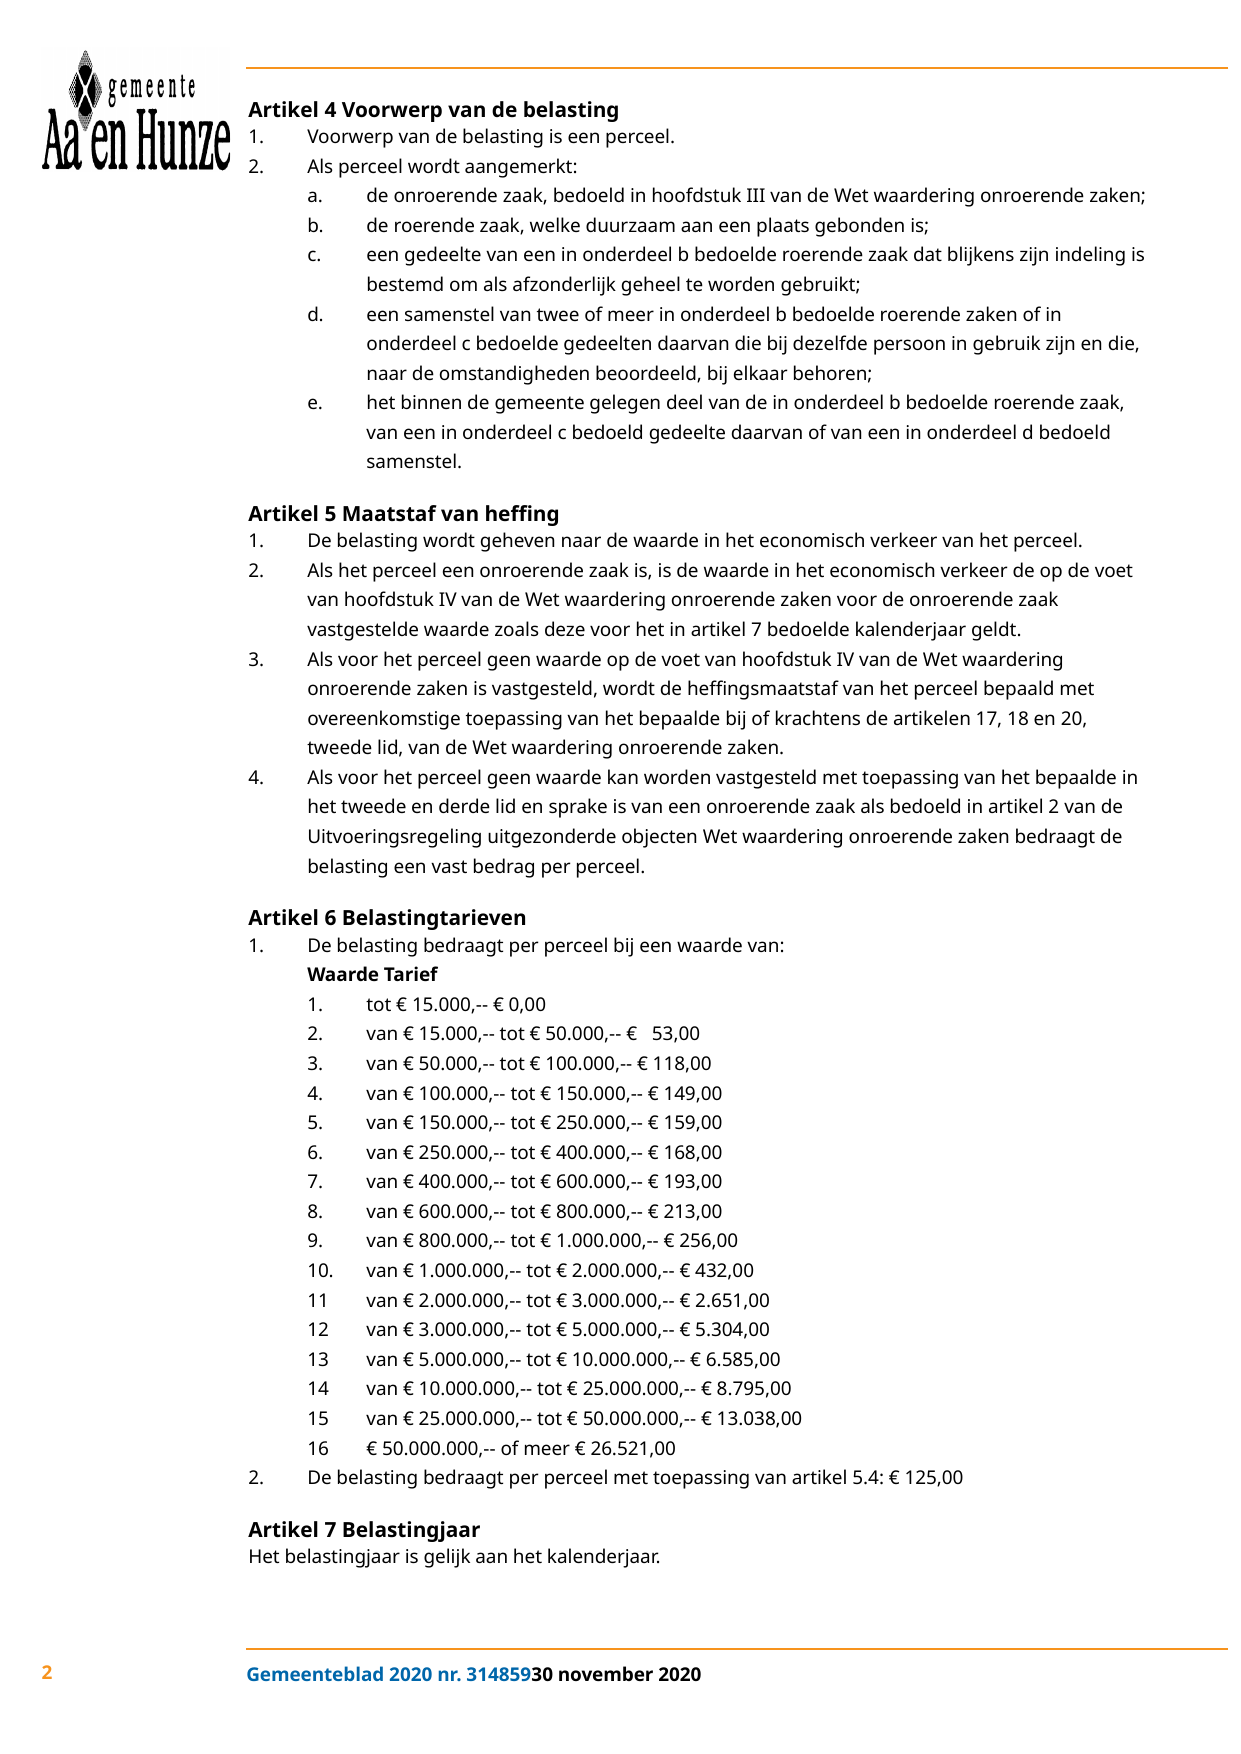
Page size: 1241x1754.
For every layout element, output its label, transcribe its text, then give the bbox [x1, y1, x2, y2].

list van € 150.000,-- tot € 250.000,-- € 159,00 [307, 1109, 1152, 1135]
text Artikel 7 Belastingjaar [248, 1515, 1152, 1543]
list De belasting bedraagt per perceel met toepassing van artikel 5.4: € 125,00 [248, 1464, 1152, 1490]
list Als voor het perceel geen waarde op de voet van hoofdstuk IV van de Wet waardering onroerende zaken is vastgesteld, wordt de heffingsmaatstaf van het perceel bepaald met overeenkomstige toepassing van het bepaalde bij of krachtens de artikelen 17, 18 en 20, tweede lid, van de Wet waardering onroerende zaken. [248, 646, 1152, 760]
text Het belastingjaar is gelijk aan het kalenderjaar. [248, 1543, 1152, 1569]
list van € 2.000.000,-- tot € 3.000.000,-- € 2.651,00 [307, 1287, 1152, 1312]
list Waarde Tarief [248, 961, 1152, 987]
list van € 5.000.000,-- tot € 10.000.000,-- € 6.585,00 [307, 1346, 1152, 1372]
list van € 50.000,-- tot € 100.000,-- € 118,00 [307, 1050, 1152, 1076]
picture [41, 47, 231, 172]
list van € 600.000,-- tot € 800.000,-- € 213,00 [307, 1198, 1152, 1224]
list De belasting wordt geheven naar de waarde in het economisch verkeer van het perceel. [248, 527, 1152, 553]
list een samenstel van twee of meer in onderdeel b bedoelde roerende zaken of in onderdeel c bedoelde gedeelten daarvan die bij dezelfde persoon in gebruik zijn en die, naar de omstandigheden beoordeeld, bij elkaar behoren; [307, 301, 1152, 386]
list het binnen de gemeente gelegen deel van de in onderdeel b bedoelde roerende zaak, van een in onderdeel c bedoeld gedeelte daarvan of van een in onderdeel d bedoeld samenstel. [307, 389, 1152, 474]
list de roerende zaak, welke duurzaam aan een plaats gebonden is; [307, 212, 1152, 238]
list Voorwerp van de belasting is een perceel. [248, 123, 1152, 149]
list van € 1.000.000,-- tot € 2.000.000,-- € 432,00 [307, 1257, 1152, 1283]
list van € 25.000.000,-- tot € 50.000.000,-- € 13.038,00 [307, 1405, 1152, 1431]
list van € 100.000,-- tot € 150.000,-- € 149,00 [307, 1080, 1152, 1105]
list tot € 15.000,-- € 0,00 [307, 991, 1152, 1017]
list Als het perceel een onroerende zaak is, is de waarde in het economisch verkeer de op de voet van hoofdstuk IV van de Wet waardering onroerende zaken voor de onroerende zaak vastgestelde waarde zoals deze voor het in artikel 7 bedoelde kalenderjaar geldt. [248, 557, 1152, 642]
list € 50.000.000,-- of meer € 26.521,00 [307, 1435, 1152, 1460]
list van € 800.000,-- tot € 1.000.000,-- € 256,00 [307, 1228, 1152, 1253]
list De belasting bedraagt per perceel bij een waarde van: [248, 932, 1152, 957]
text Artikel 4 Voorwerp van de belasting [248, 95, 1152, 123]
list de onroerende zaak, bedoeld in hoofdstuk III van de Wet waardering onroerende zaken; [307, 182, 1152, 208]
list van € 3.000.000,-- tot € 5.000.000,-- € 5.304,00 [307, 1316, 1152, 1342]
list Als voor het perceel geen waarde kan worden vastgesteld met toepassing van het bepaalde in het tweede en derde lid en sprake is van een onroerende zaak als bedoeld in artikel 2 van de Uitvoeringsregeling uitgezonderde objecten Wet waardering onroerende zaken bedraagt de belasting een vast bedrag per perceel. [248, 764, 1152, 879]
text Artikel 6 Belastingtarieven [248, 903, 1152, 932]
list een gedeelte van een in onderdeel b bedoelde roerende zaak dat blijkens zijn indeling is bestemd om als afzonderlijk geheel te worden gebruikt; [307, 242, 1152, 297]
list van € 10.000.000,-- tot € 25.000.000,-- € 8.795,00 [307, 1376, 1152, 1401]
list Als perceel wordt aangemerkt: [248, 153, 1152, 178]
list van € 400.000,-- tot € 600.000,-- € 193,00 [307, 1168, 1152, 1194]
text Artikel 5 Maatstaf van heffing [248, 499, 1152, 527]
list van € 250.000,-- tot € 400.000,-- € 168,00 [307, 1139, 1152, 1164]
list van € 15.000,-- tot € 50.000,-- € 53,00 [307, 1021, 1152, 1046]
